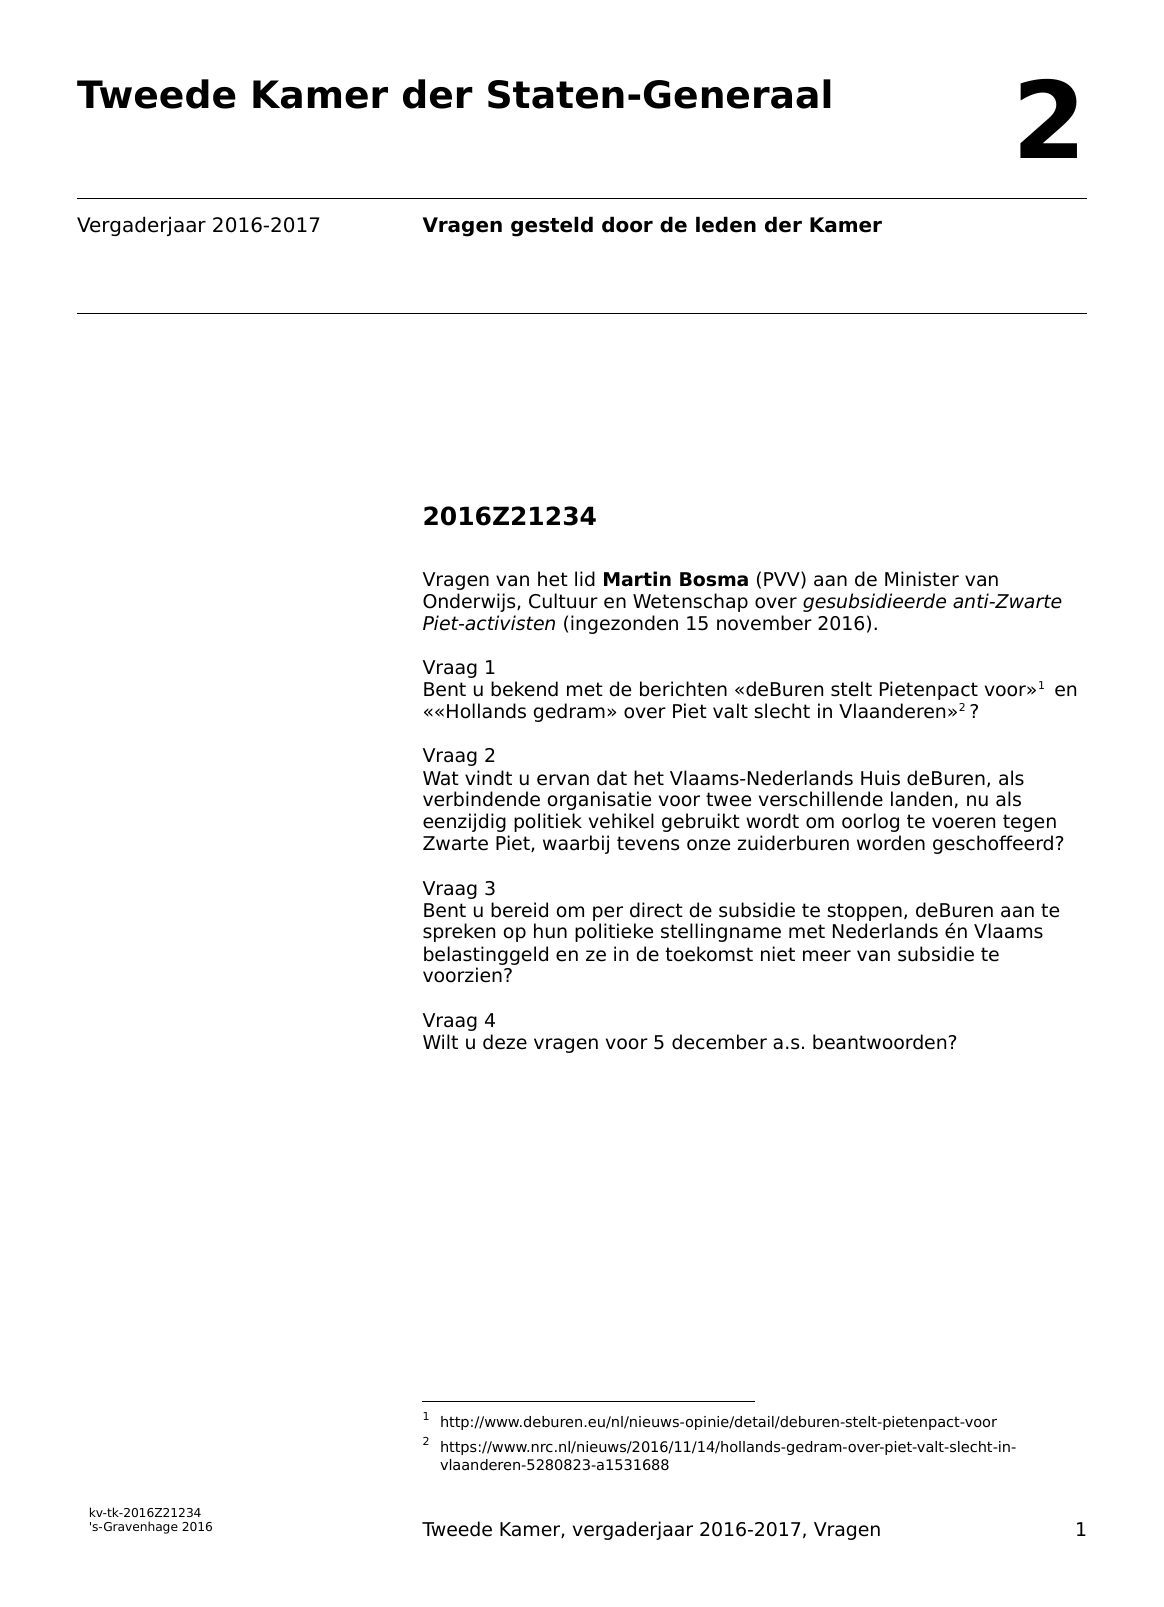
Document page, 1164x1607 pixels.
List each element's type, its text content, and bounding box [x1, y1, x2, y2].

text Vraag 1 [422, 657, 1087, 679]
text Vragen van het lid Martin Bosma (PVV) aan de Minister van Onderwijs, Cultuur en Wetenschap over gesubsidieerde anti-Zwarte Piet-activisten (ingezonden 15 november 2016). [422, 569, 1087, 635]
text Bent u bekend met de berichten «deBuren stelt Pietenpact voor» en ««Hollands gedram» over Piet valt slecht in Vlaanderen»? [422, 679, 1087, 723]
text https://www.nrc.nl/nieuws/2016/11/14/hollands-gedram-over-piet-valt-slecht-in-vlaanderen-5280823-a1531688 [422, 1435, 1087, 1474]
table_cell Vergaderjaar 2016-2017 [77, 199, 422, 313]
table_header 2 [886, 59, 1087, 198]
table_cell Vragen gesteld door de leden der Kamer [422, 199, 1087, 313]
text http://www.deburen.eu/nl/nieuws-opinie/detail/deburen-stelt-pietenpact-voor [422, 1410, 1087, 1432]
text kv-tk-2016Z21234 [88, 1506, 323, 1520]
text Vraag 4 [422, 1009, 1087, 1032]
text 's-Gravenhage 2016 [88, 1520, 323, 1534]
text Vraag 2 [422, 745, 1087, 767]
text Wilt u deze vragen voor 5 december a.s. beantwoorden? [422, 1032, 1087, 1053]
text Bent u bereid om per direct de subsidie te stoppen, deBuren aan te spreken op hun politieke stellingname met Nederlands én Vlaams belastinggeld en ze in de toekomst niet meer van subsidie te voorzien? [422, 899, 1087, 987]
text Wat vindt u ervan dat het Vlaams-Nederlands Huis deBuren, als verbindende organisatie voor twee verschillende landen, nu als eenzijdig politiek vehikel gebruikt wordt om oorlog te voeren tegen Zwarte Piet, waarbij tevens onze zuiderburen worden geschoffeerd? [422, 767, 1087, 855]
text Vraag 3 [422, 877, 1087, 899]
text 2016Z21234 [422, 502, 1087, 531]
table_header Tweede Kamer der Staten-Generaal [77, 59, 886, 198]
